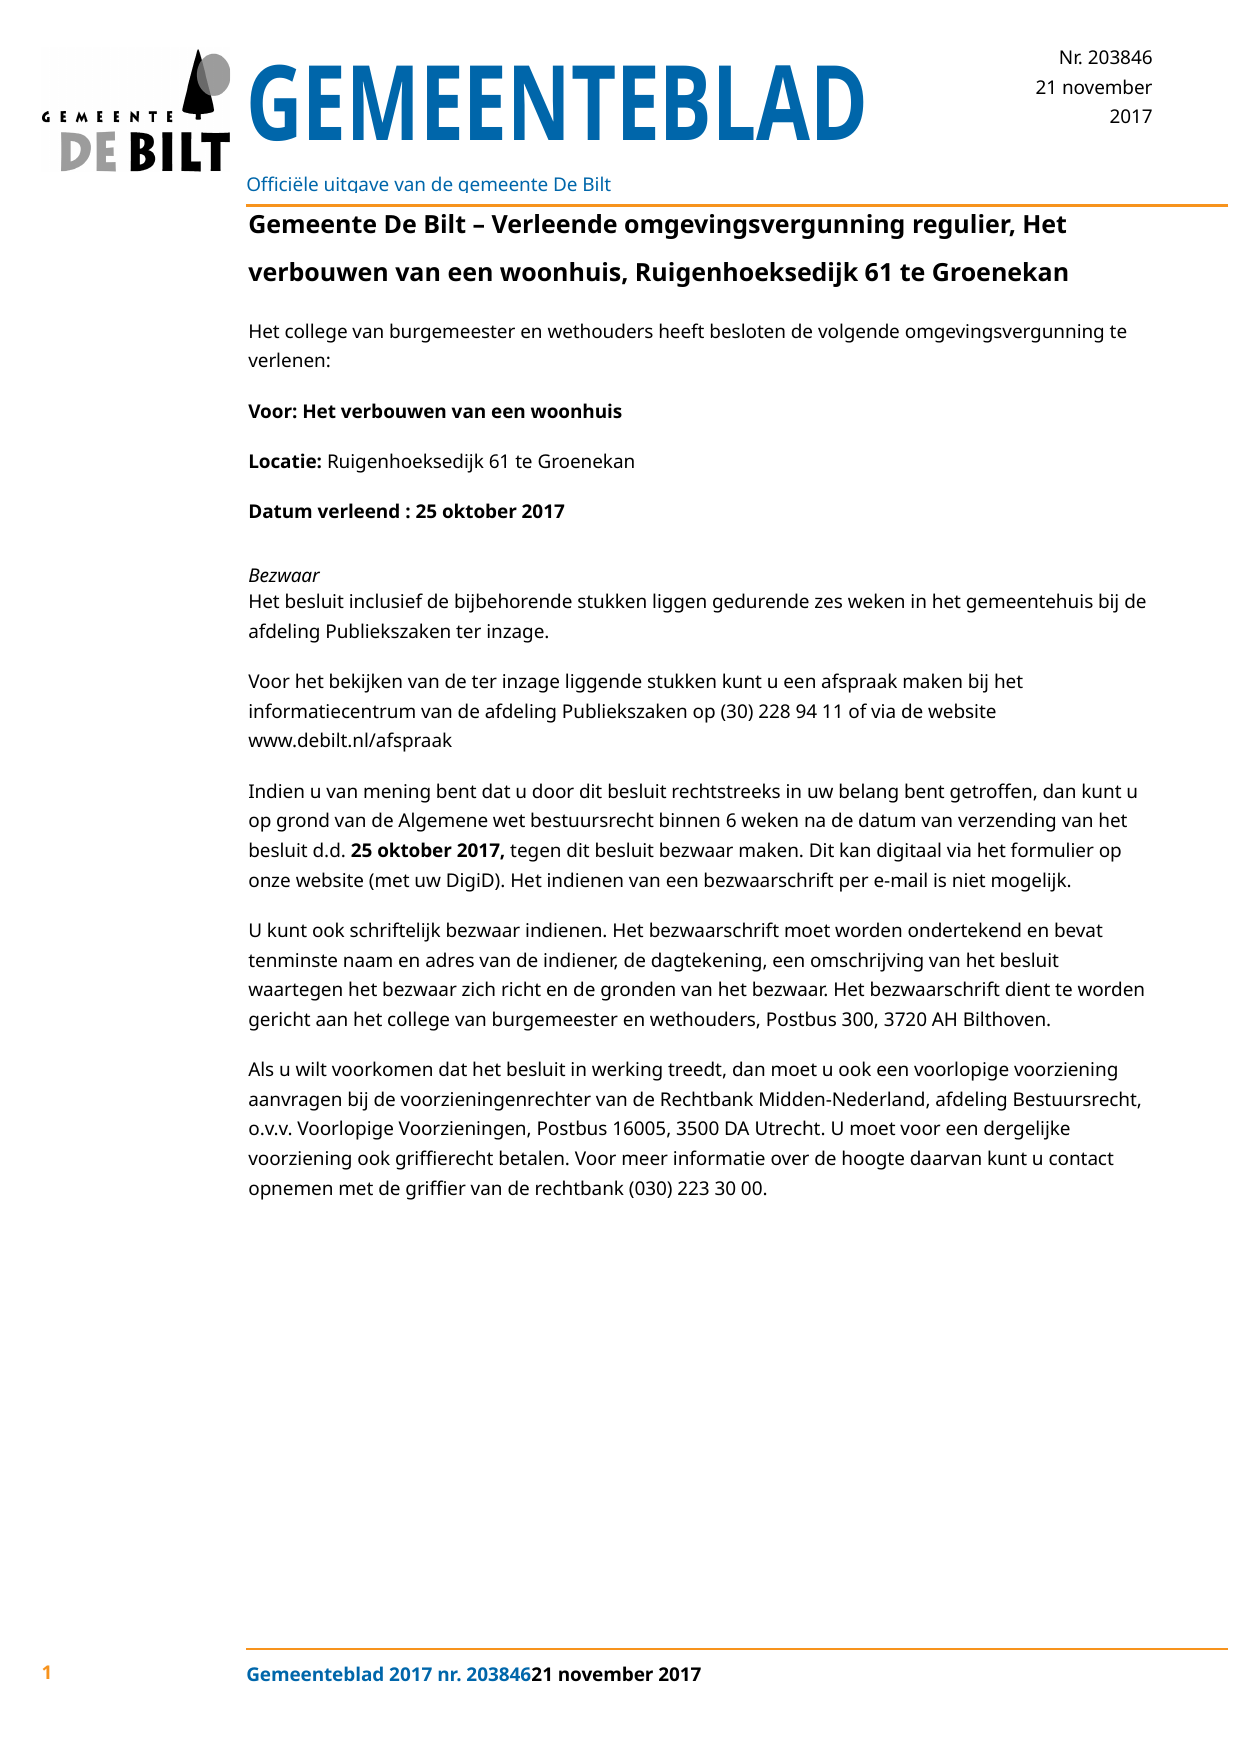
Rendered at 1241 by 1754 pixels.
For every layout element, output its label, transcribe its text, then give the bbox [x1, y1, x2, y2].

text Het besluit inclusief de bijbehorende stukken liggen gedurende zes weken in het gemeentehuis bij de afdeling Publiekszaken ter inzage. [248, 588, 1152, 644]
text Voor: Het verbouwen van een woonhuis [248, 398, 1152, 424]
text U kunt ook schriftelijk bezwaar indienen. Het bezwaarschrift moet worden ondertekend en bevat tenminste naam en adres van de indiener, de dagtekening, een omschrijving van het besluit waartegen het bezwaar zich richt en de gronden van het bezwaar. Het bezwaarschrift dient te worden gericht aan het college van burgemeester en wethouders, Postbus 300, 3720 AH Bilthoven. [248, 917, 1152, 1032]
text Locatie: Ruigenhoeksedijk 61 te Groenekan [248, 448, 1152, 474]
picture [41, 47, 231, 172]
text Gemeente De Bilt – Verleende omgevingsvergunning regulier, Het verbouwen van een woonhuis, Ruigenhoeksedijk 61 te Groenekan [248, 207, 1152, 288]
text Voor het bekijken van de ter inzage liggende stukken kunt u een afspraak maken bij het informatiecentrum van de afdeling Publiekszaken op (30) 228 94 11 of via de website www.debilt.nl/afspraak [248, 668, 1152, 753]
text Het college van burgemeester en wethouders heeft besloten de volgende omgevingsvergunning te verlenen: [248, 318, 1152, 373]
text Als u wilt voorkomen dat het besluit in werking treedt, dan moet u ook een voorlopige voorziening aanvragen bij de voorzieningenrechter van de Rechtbank Midden-Nederland, afdeling Bestuursrecht, o.v.v. Voorlopige Voorzieningen, Postbus 16005, 3500 DA Utrecht. U moet voor een dergelijke voorziening ook griffierecht betalen. Voor meer informatie over de hoogte daarvan kunt u contact opnemen met de griffier van de rechtbank (030) 223 30 00. [248, 1056, 1152, 1200]
text Indien u van mening bent dat u door dit besluit rechtstreeks in uw belang bent getroffen, dan kunt u op grond van de Algemene wet bestuursrecht binnen 6 weken na de datum van verzending van het besluit d.d. 25 oktober 2017, tegen dit besluit bezwaar maken. Dit kan digitaal via het formulier op onze website (met uw DigiD). Het indienen van een bezwaarschrift per e-mail is niet mogelijk. [248, 778, 1152, 892]
text Datum verleend : 25 oktober 2017 [248, 499, 1152, 524]
text Bezwaar [248, 563, 1152, 588]
